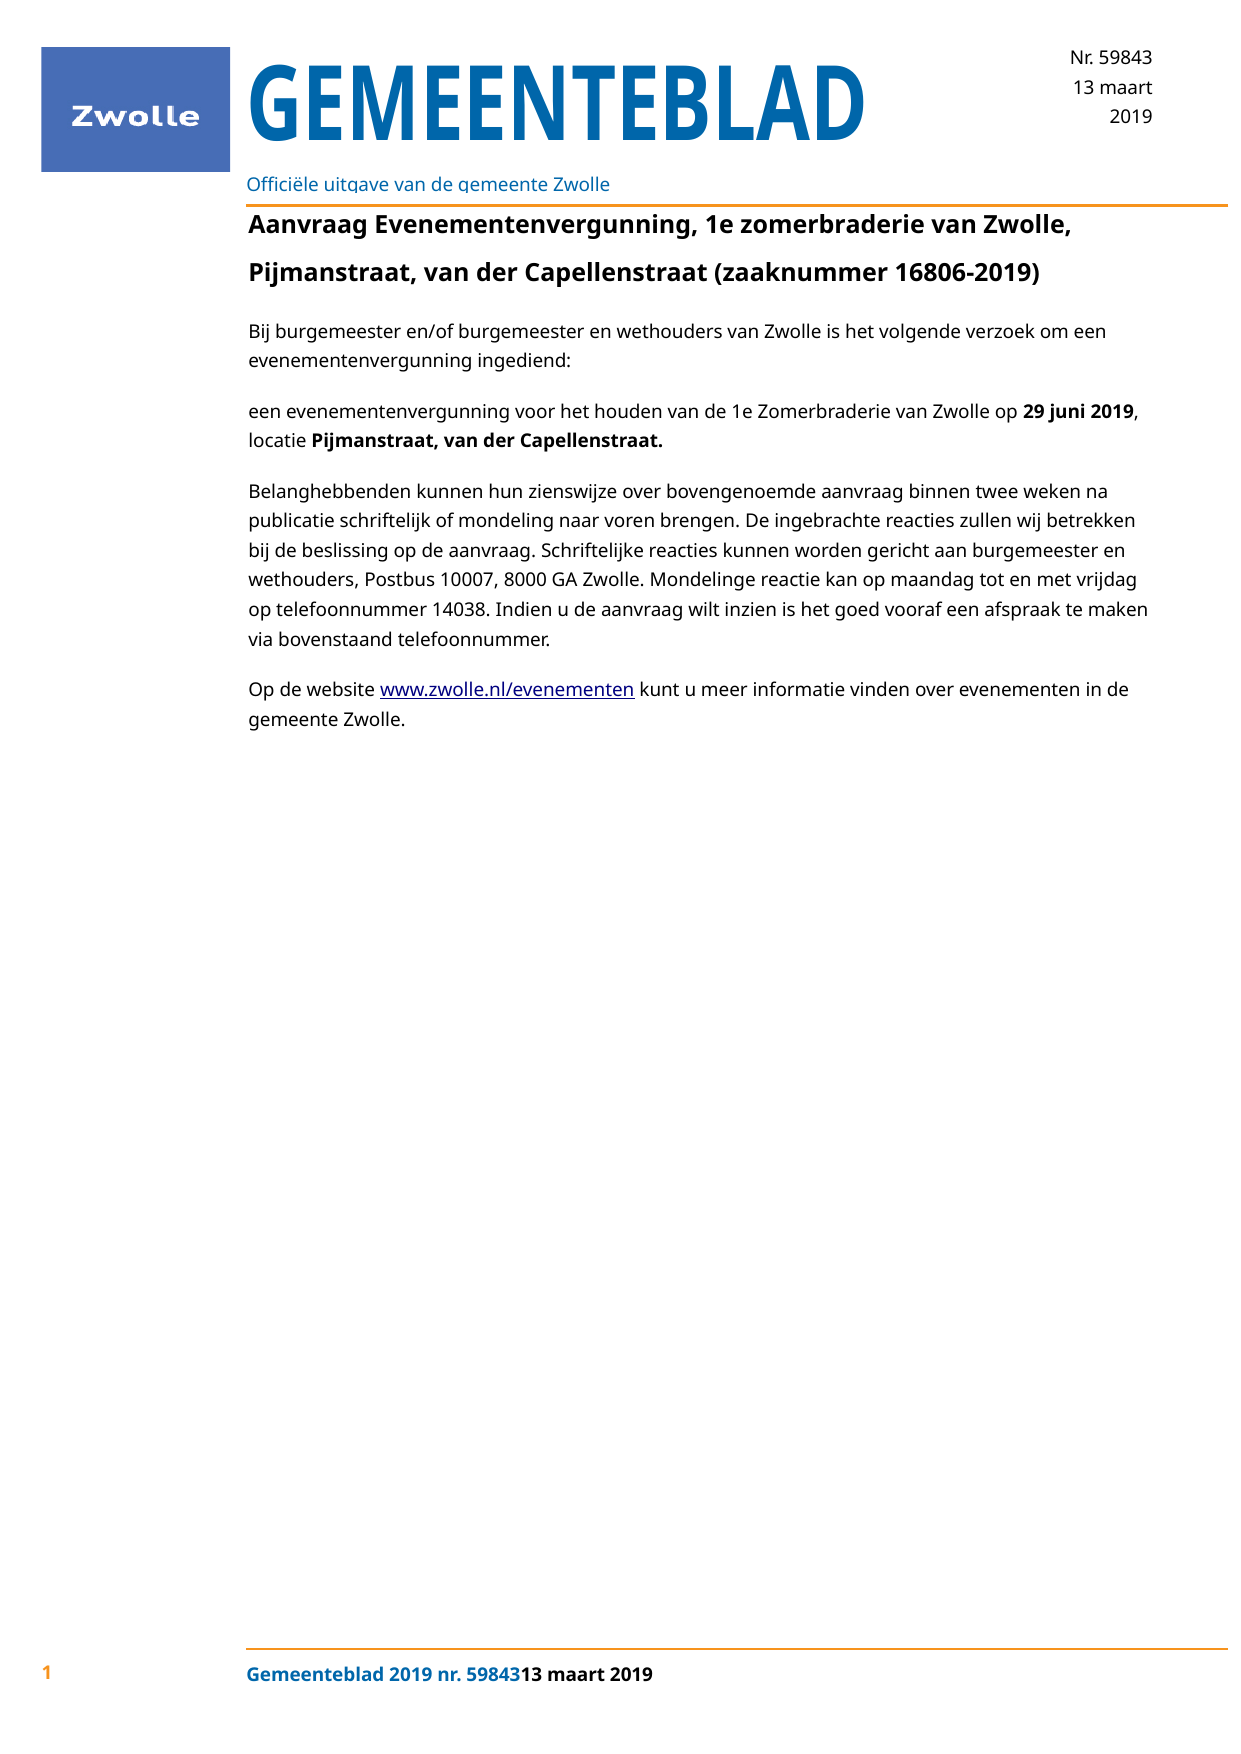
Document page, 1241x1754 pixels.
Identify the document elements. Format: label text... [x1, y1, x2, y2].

text Aanvraag Evenementenvergunning, 1e zomerbraderie van Zwolle, Pijmanstraat, van der Capellenstraat (zaaknummer 16806-2019) [248, 207, 1152, 288]
text Op de website www.zwolle.nl/evenementen kunt u meer informatie vinden over evenementen in de gemeente Zwolle. [248, 676, 1152, 732]
text Belanghebbenden kunnen hun zienswijze over bovengenoemde aanvraag binnen twee weken na publicatie schriftelijk of mondeling naar voren brengen. De ingebrachte reacties zullen wij betrekken bij de beslissing op de aanvraag. Schriftelijke reacties kunnen worden gericht aan burgemeester en wethouders, Postbus 10007, 8000 GA Zwolle. Mondelinge reactie kan op maandag tot en met vrijdag op telefoonnummer 14038. Indien u de aanvraag wilt inzien is het goed vooraf een afspraak te maken via bovenstaand telefoonnummer. [248, 478, 1152, 652]
text Bij burgemeester en/of burgemeester en wethouders van Zwolle is het volgende verzoek om een evenementenvergunning ingediend: [248, 318, 1152, 373]
text een evenementenvergunning voor het houden van de 1e Zomerbraderie van Zwolle op 29 juni 2019, locatie Pijmanstraat, van der Capellenstraat. [248, 398, 1152, 453]
picture [41, 47, 231, 172]
